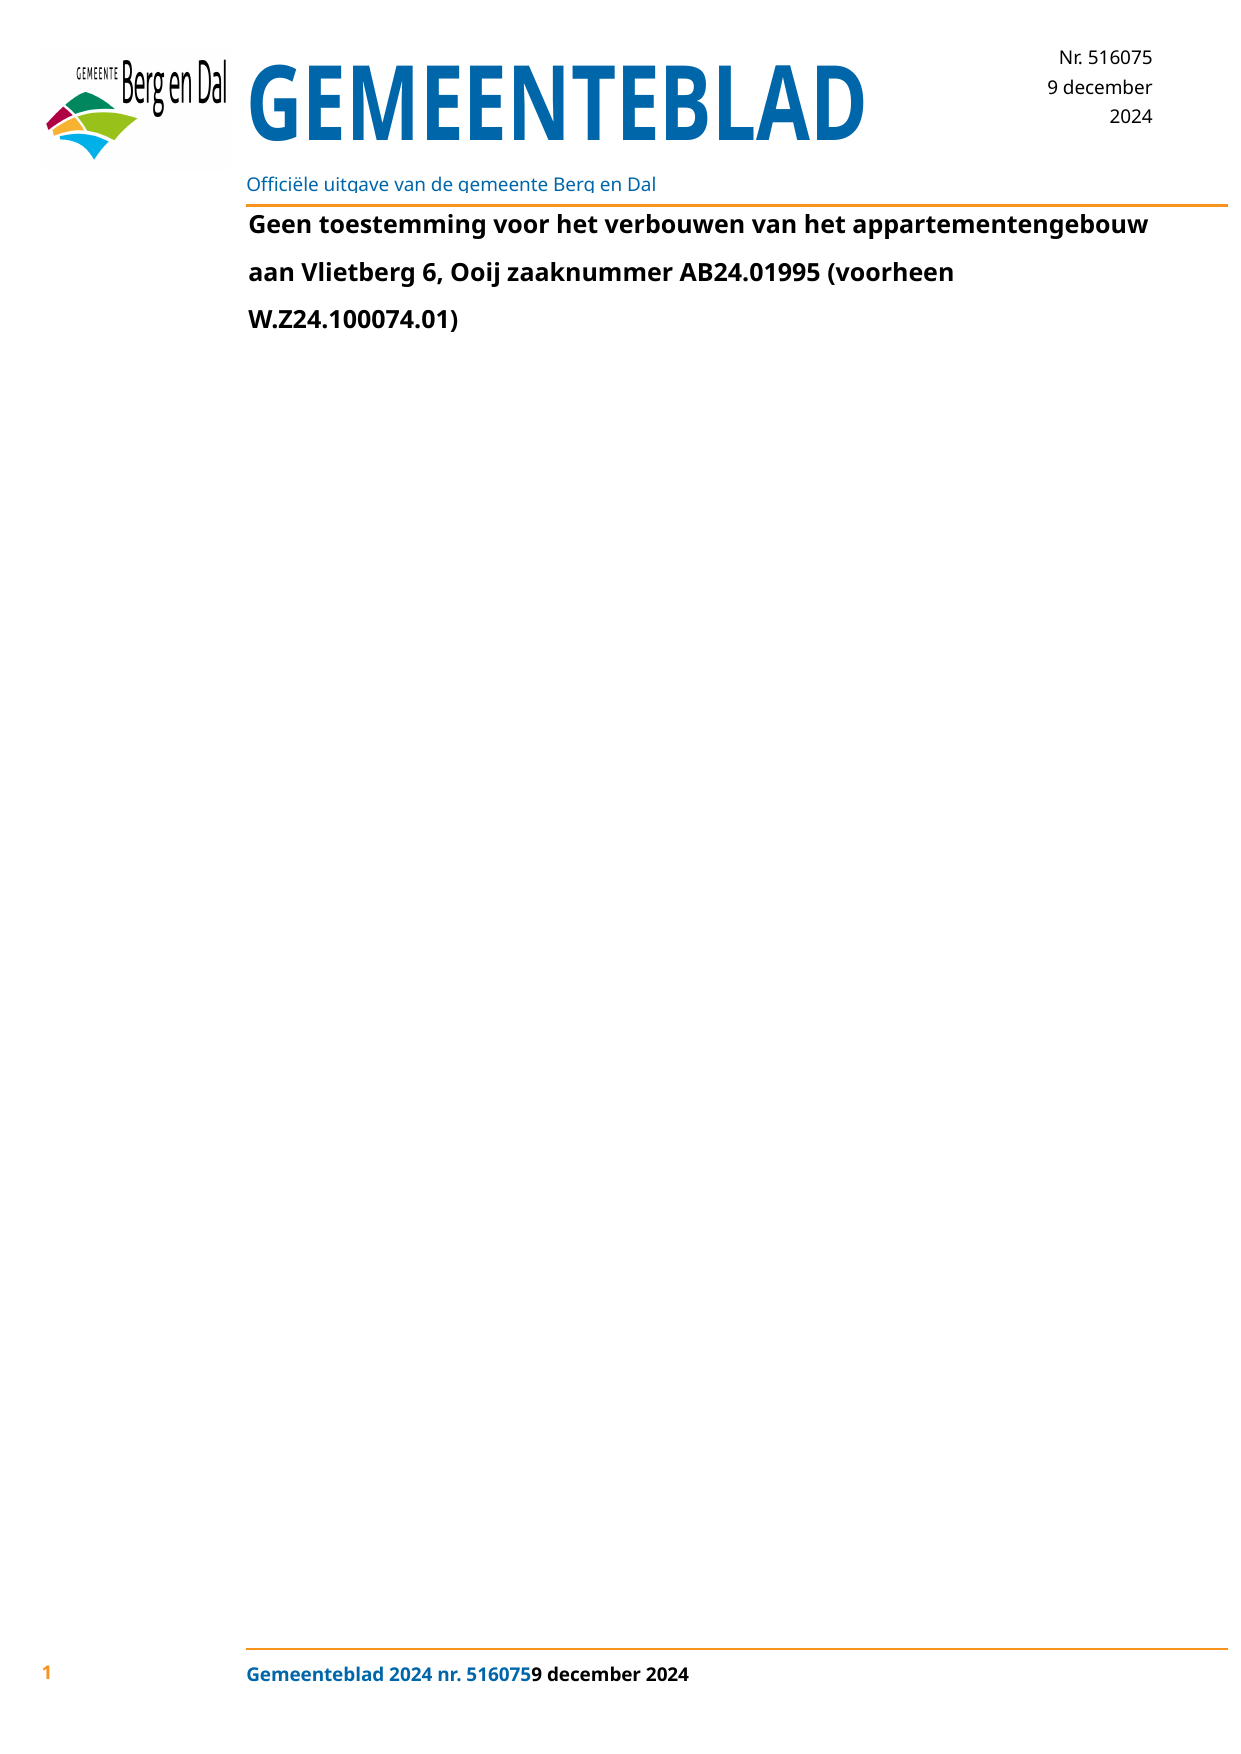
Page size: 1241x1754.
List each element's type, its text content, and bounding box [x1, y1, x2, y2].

text Geen toestemming voor het verbouwen van het appartementengebouw aan Vlietberg 6, Ooij zaaknummer AB24.01995 (voorheen W.Z24.100074.01) [248, 207, 1152, 336]
picture [41, 47, 231, 172]
